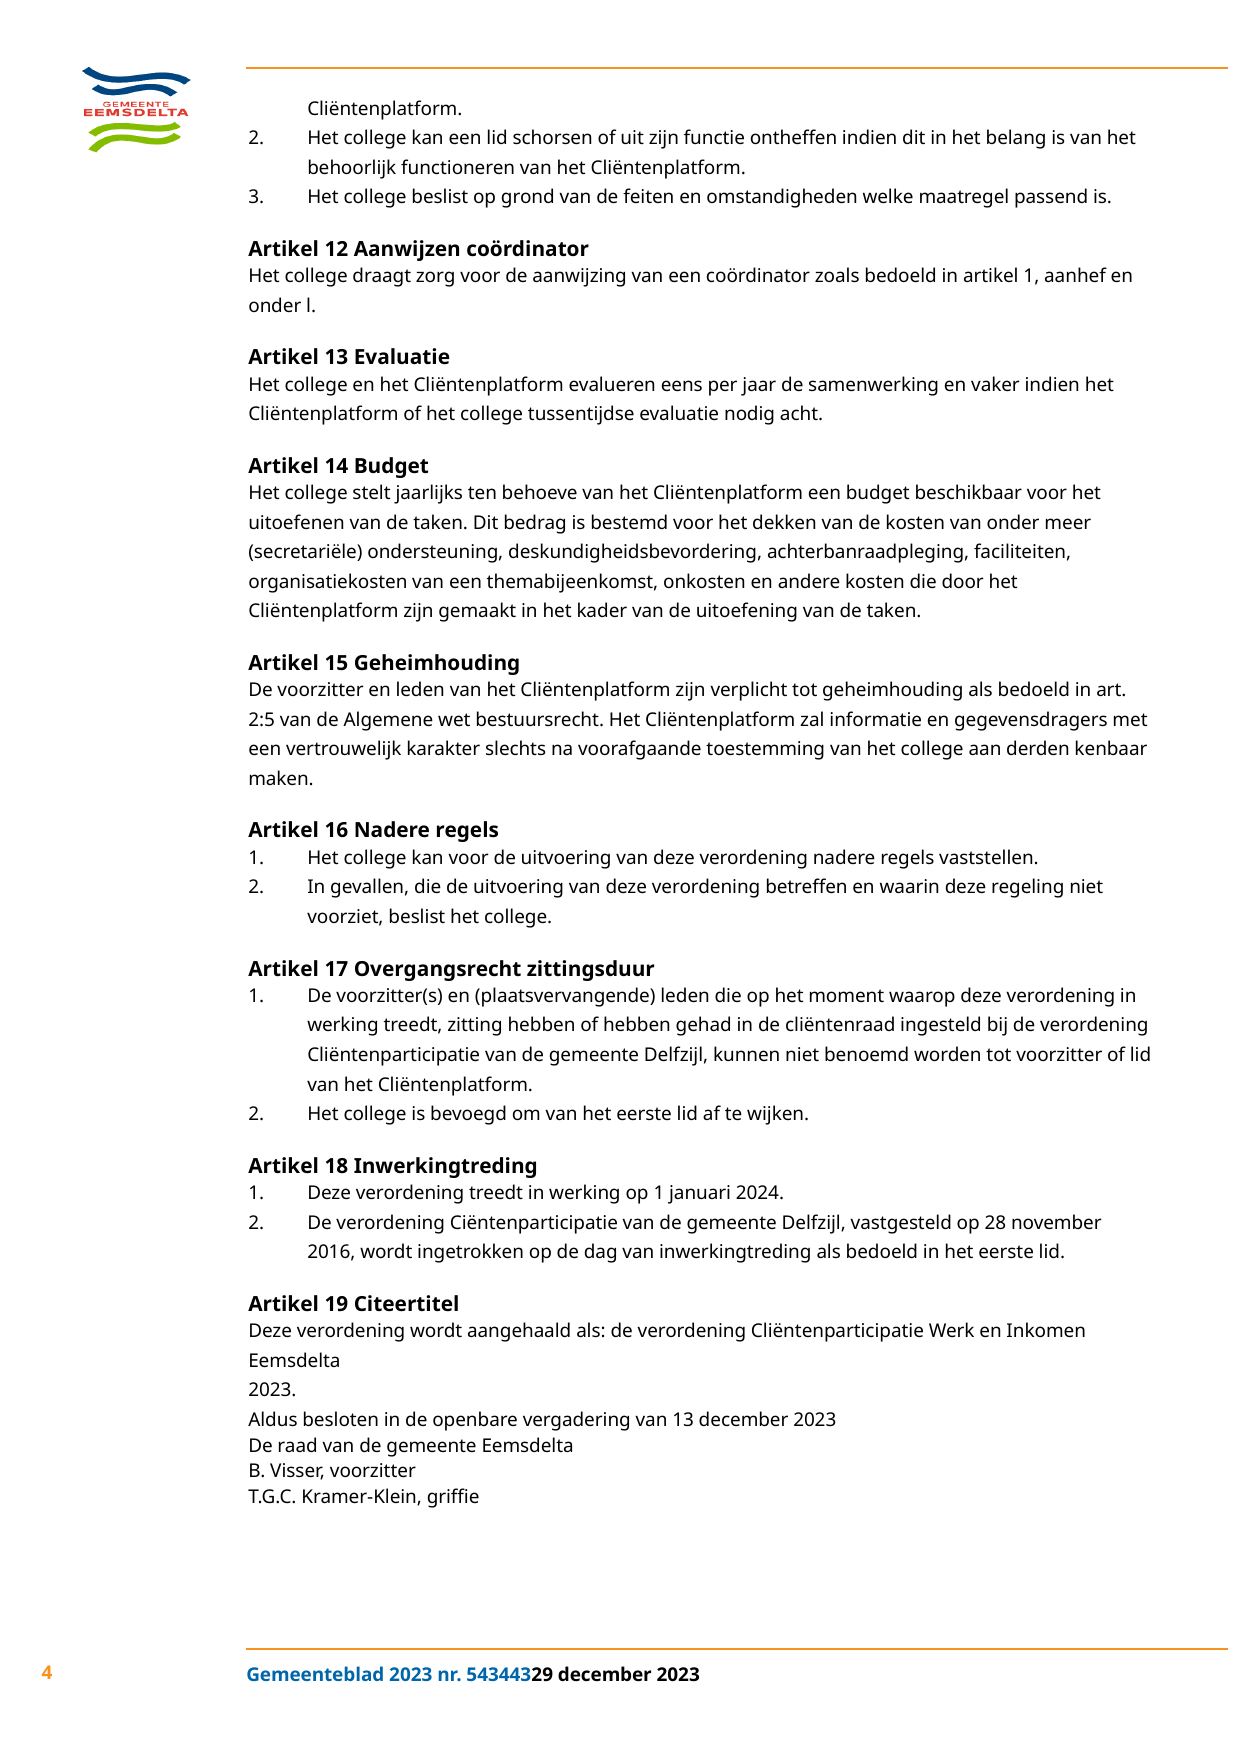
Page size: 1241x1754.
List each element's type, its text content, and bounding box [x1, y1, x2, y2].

text Het college stelt jaarlijks ten behoeve van het Cliëntenplatform een budget beschikbaar voor het uitoefenen van de taken. Dit bedrag is bestemd voor het dekken van de kosten van onder meer (secretariële) ondersteuning, deskundigheidsbevordering, achterbanraadpleging, faciliteiten, organisatiekosten van een themabijeenkomst, onkosten en andere kosten die door het Cliëntenplatform zijn gemaakt in het kader van de uitoefening van de taken. [248, 479, 1152, 623]
text Artikel 18 Inwerkingtreding [248, 1151, 1152, 1179]
text Aldus besloten in de openbare vergadering van 13 december 2023 [248, 1406, 1152, 1432]
text Artikel 13 Evaluatie [248, 342, 1152, 371]
list Het college kan voor de uitvoering van deze verordening nadere regels vaststellen. [248, 844, 1152, 870]
text Artikel 16 Nadere regels [248, 816, 1152, 844]
list Cliëntenplatform. [248, 95, 1152, 121]
list Het college beslist op grond van de feiten en omstandigheden welke maatregel passend is. [248, 183, 1152, 209]
text B. Visser, voorzitter [248, 1457, 1152, 1483]
text De raad van de gemeente Eemsdelta [248, 1432, 1152, 1457]
text Artikel 17 Overgangsrecht zittingsduur [248, 954, 1152, 982]
text Artikel 15 Geheimhouding [248, 648, 1152, 676]
text Het college draagt zorg voor de aanwijzing van een coördinator zoals bedoeld in artikel 1, aanhef en onder l. [248, 262, 1152, 318]
text Artikel 14 Budget [248, 451, 1152, 479]
text De voorzitter en leden van het Cliëntenplatform zijn verplicht tot geheimhouding als bedoeld in art. 2:5 van de Algemene wet bestuursrecht. Het Cliëntenplatform zal informatie en gegevensdragers met een vertrouwelijk karakter slechts na voorafgaande toestemming van het college aan derden kenbaar maken. [248, 676, 1152, 791]
list In gevallen, die de uitvoering van deze verordening betreffen en waarin deze regeling niet voorziet, beslist het college. [248, 874, 1152, 929]
text T.G.C. Kramer-Klein, griffie [248, 1483, 1152, 1509]
list Deze verordening treedt in werking op 1 januari 2024. [248, 1179, 1152, 1205]
list Het college kan een lid schorsen of uit zijn functie ontheffen indien dit in het belang is van het behoorlijk functioneren van het Cliëntenplatform. [248, 124, 1152, 180]
list De voorzitter(s) en (plaatsvervangende) leden die op het moment waarop deze verordening in werking treedt, zitting hebben of hebben gehad in de cliëntenraad ingesteld bij de verordening Cliëntenparticipatie van de gemeente Delfzijl, kunnen niet benoemd worden tot voorzitter of lid van het Cliëntenplatform. [248, 982, 1152, 1097]
text Artikel 19 Citeertitel [248, 1289, 1152, 1317]
text Artikel 12 Aanwijzen coördinator [248, 234, 1152, 262]
picture [41, 47, 231, 172]
text Deze verordening wordt aangehaald als: de verordening Cliëntenparticipatie Werk en Inkomen Eemsdelta [248, 1317, 1152, 1373]
text 2023. [248, 1376, 1152, 1402]
list Het college is bevoegd om van het eerste lid af te wijken. [248, 1100, 1152, 1126]
text Het college en het Cliëntenplatform evalueren eens per jaar de samenwerking en vaker indien het Cliëntenplatform of het college tussentijdse evaluatie nodig acht. [248, 371, 1152, 426]
list De verordening Ciëntenparticipatie van de gemeente Delfzijl, vastgesteld op 28 november 2016, wordt ingetrokken op de dag van inwerkingtreding als bedoeld in het eerste lid. [248, 1209, 1152, 1264]
